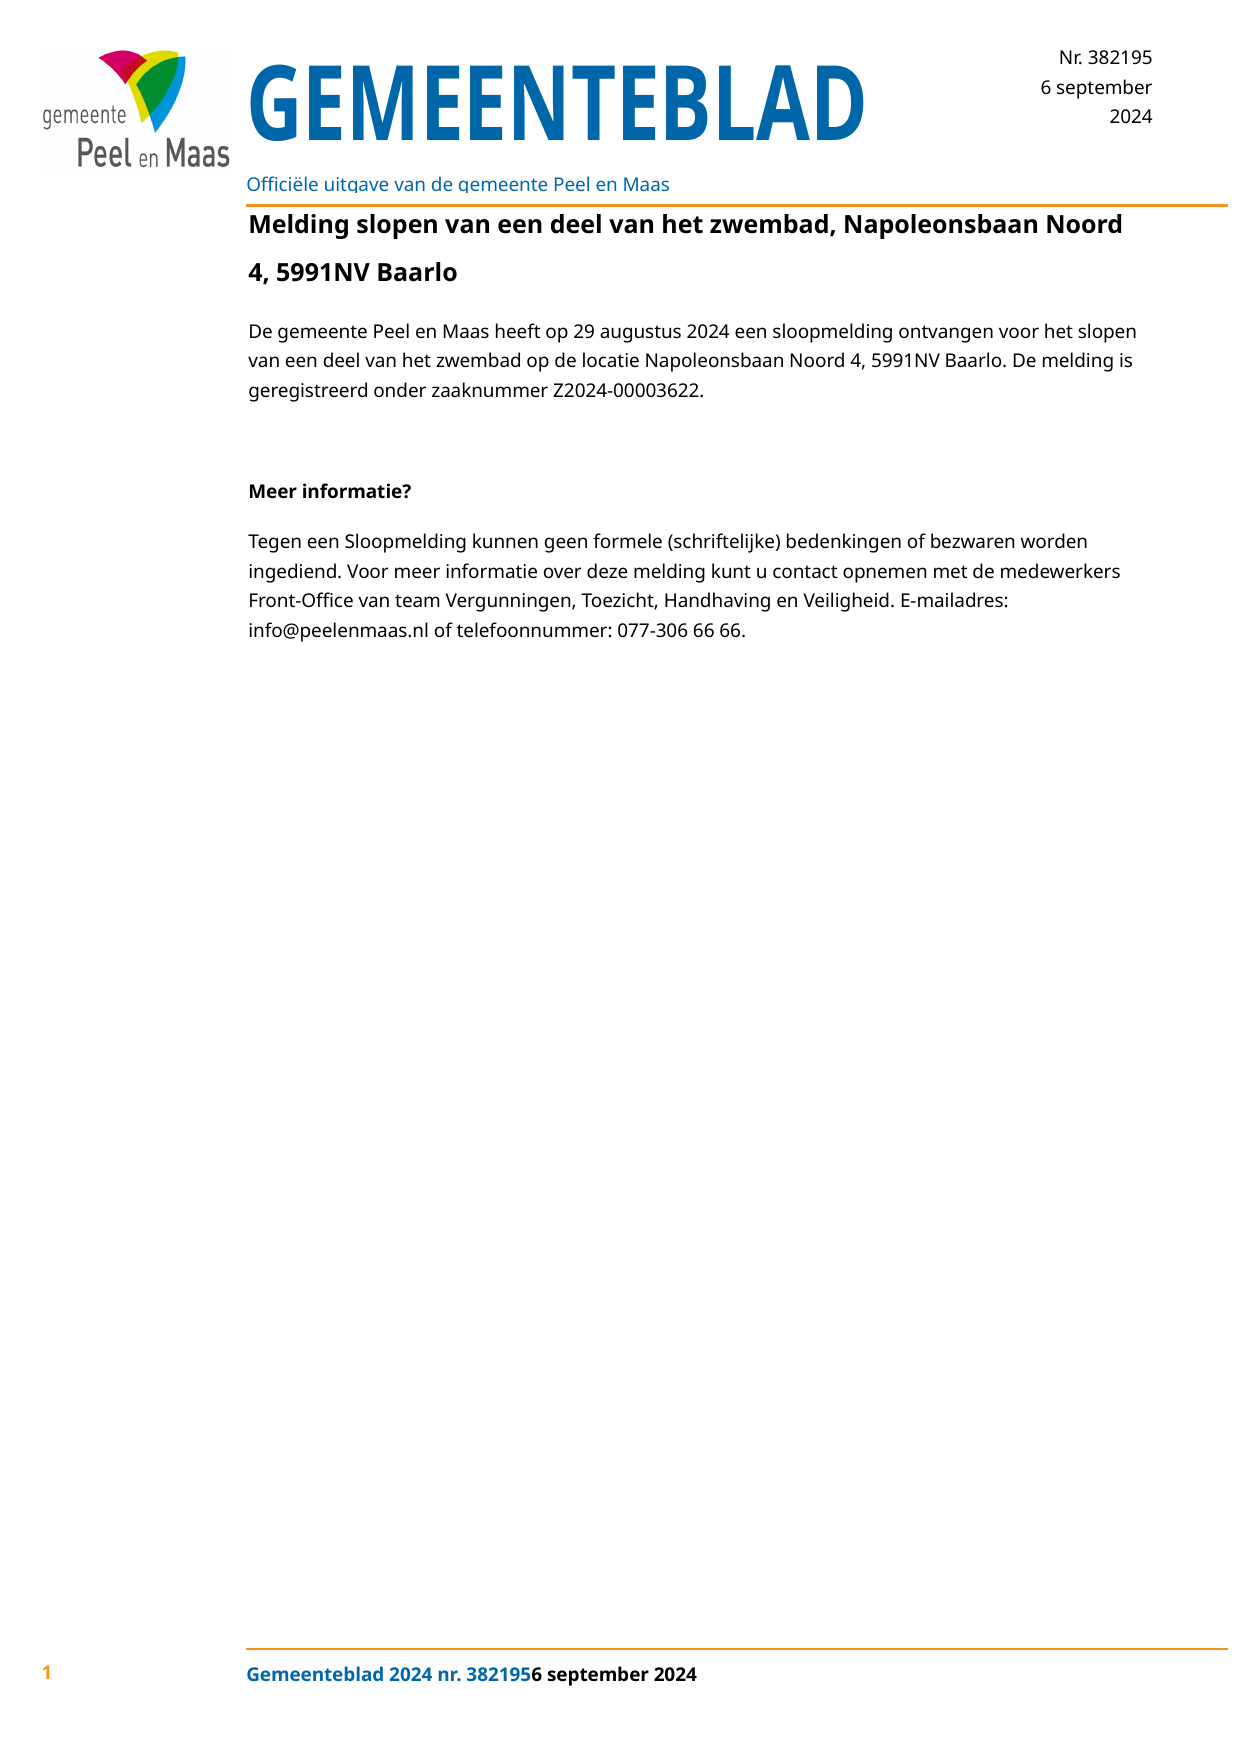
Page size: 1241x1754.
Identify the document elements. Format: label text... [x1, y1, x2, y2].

text Meer informatie? [248, 478, 1152, 504]
picture [41, 47, 231, 172]
text Tegen een Sloopmelding kunnen geen formele (schriftelijke) bedenkingen of bezwaren worden ingediend. Voor meer informatie over deze melding kunt u contact opnemen met de medewerkers Front-Office van team Vergunningen, Toezicht, Handhaving en Veiligheid. E-mailadres: info@peelenmaas.nl of telefoonnummer: 077-306 66 66. [248, 528, 1152, 643]
text De gemeente Peel en Maas heeft op 29 augustus 2024 een sloopmelding ontvangen voor het slopen van een deel van het zwembad op de locatie Napoleonsbaan Noord 4, 5991NV Baarlo. De melding is geregistreerd onder zaaknummer Z2024-00003622. [248, 318, 1152, 403]
text Melding slopen van een deel van het zwembad, Napoleonsbaan Noord 4, 5991NV Baarlo [248, 207, 1152, 288]
